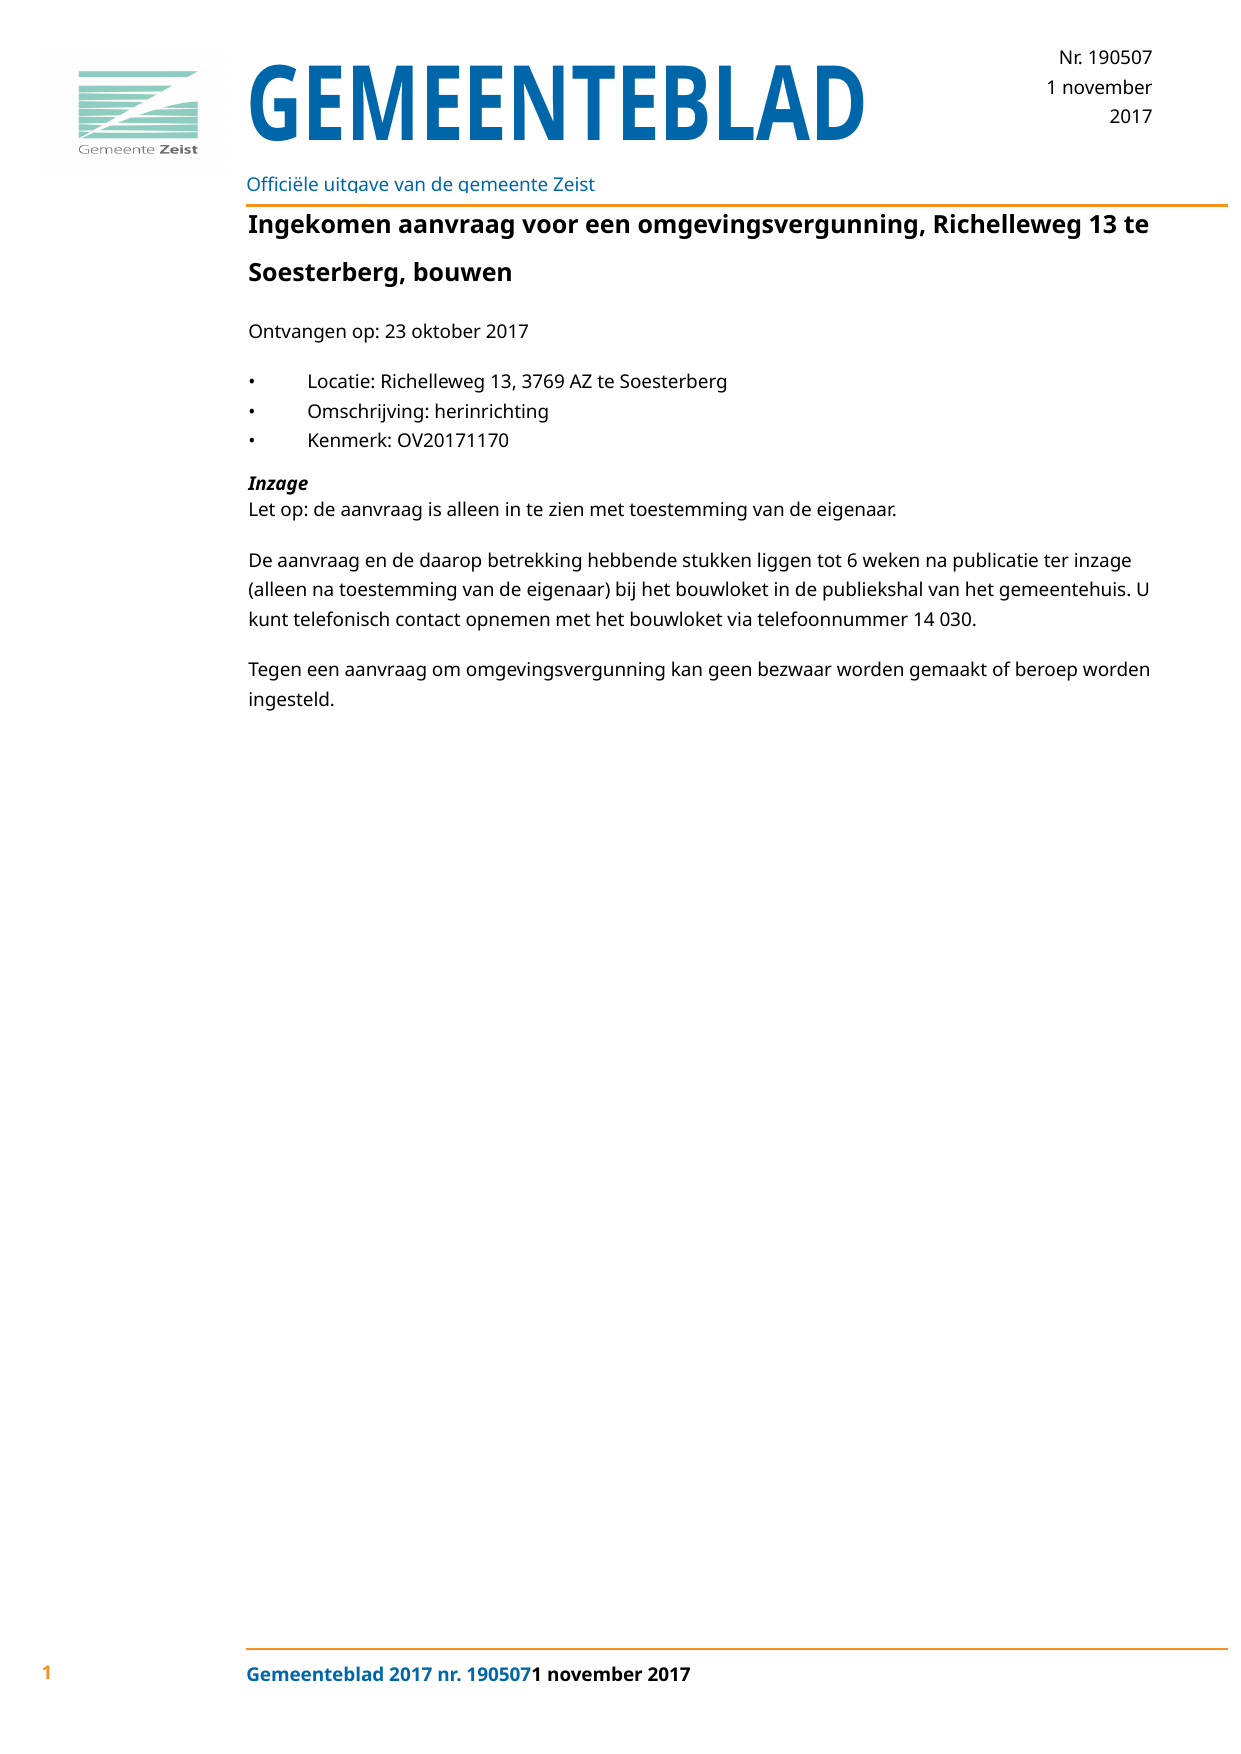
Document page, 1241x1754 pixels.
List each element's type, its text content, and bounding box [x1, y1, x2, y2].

list Locatie: Richelleweg 13, 3769 AZ te Soesterberg [248, 368, 1152, 394]
list Omschrijving: herinrichting [248, 398, 1152, 424]
list Kenmerk: OV20171170 [248, 427, 1152, 453]
picture [41, 47, 231, 172]
text Ingekomen aanvraag voor een omgevingsvergunning, Richelleweg 13 te Soesterberg, bouwen [248, 207, 1152, 288]
text Tegen een aanvraag om omgevingsvergunning kan geen bezwaar worden gemaakt of beroep worden ingesteld. [248, 656, 1152, 712]
text Inzage [248, 471, 1152, 496]
text Let op: de aanvraag is alleen in te zien met toestemming van de eigenaar. [248, 496, 1152, 522]
text De aanvraag en de daarop betrekking hebbende stukken liggen tot 6 weken na publicatie ter inzage (alleen na toestemming van de eigenaar) bij het bouwloket in de publiekshal van het gemeentehuis. U kunt telefonisch contact opnemen met het bouwloket via telefoonnummer 14 030. [248, 547, 1152, 632]
text Ontvangen op: 23 oktober 2017 [248, 318, 1152, 344]
